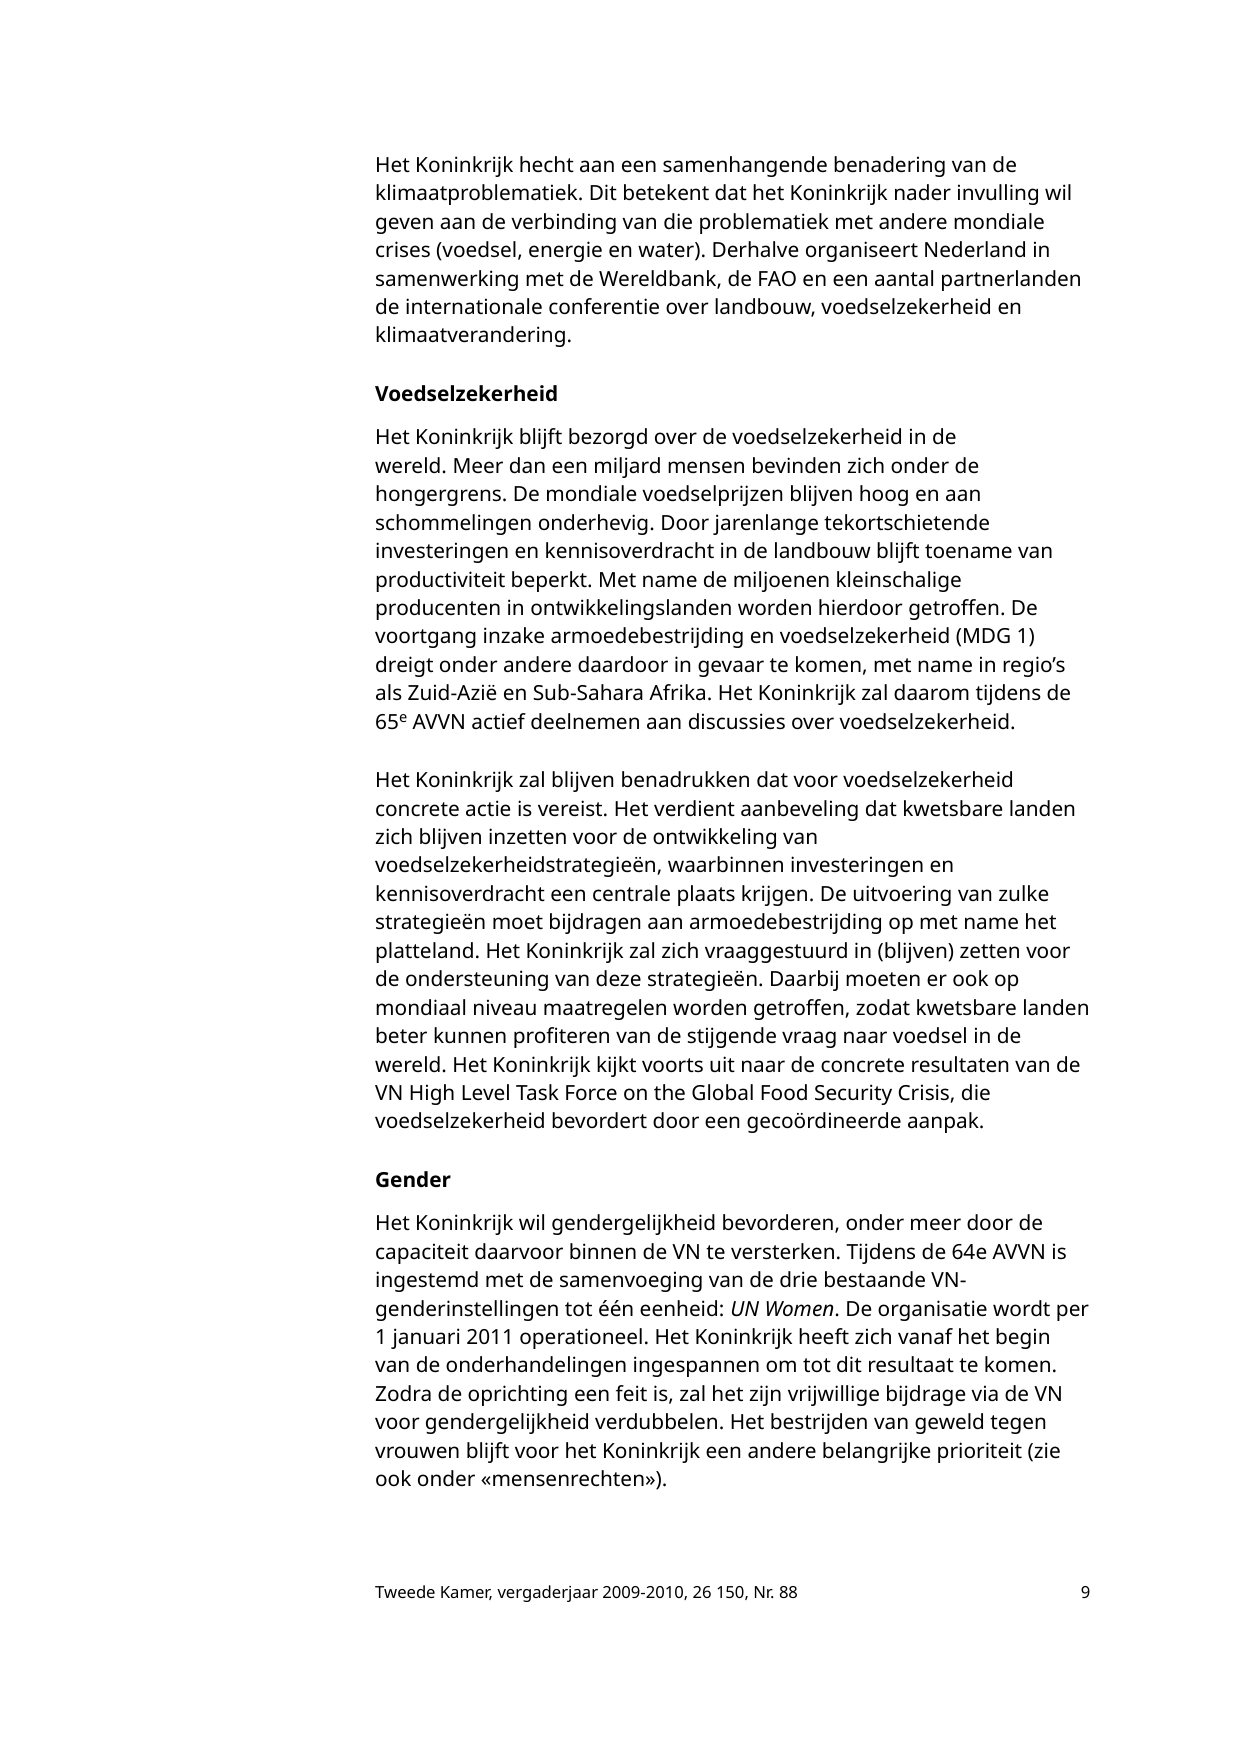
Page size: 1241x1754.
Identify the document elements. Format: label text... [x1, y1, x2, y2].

text Het Koninkrijk wil gendergelijkheid bevorderen, onder meer door de capaciteit daarvoor binnen de VN te versterken. Tijdens de 64e AVVN is ingestemd met de samenvoeging van de drie bestaande VN-genderinstellingen tot één eenheid: UN Women. De organisatie wordt per 1 januari 2011 operationeel. Het Koninkrijk heeft zich vanaf het begin van de onderhandelingen ingespannen om tot dit resultaat te komen. Zodra de oprichting een feit is, zal het zijn vrijwillige bijdrage via de VN voor gendergelijkheid verdubbelen. Het bestrijden van geweld tegen vrouwen blijft voor het Koninkrijk een andere belangrijke prioriteit (zie ook onder «mensenrechten»). [375, 1208, 1090, 1493]
text Voedselzekerheid [375, 379, 1090, 407]
text Gender [375, 1165, 1090, 1193]
text Het Koninkrijk blijft bezorgd over de voedselzekerheid in de wereld. Meer dan een miljard mensen bevinden zich onder de hongergrens. De mondiale voedselprijzen blijven hoog en aan schommelingen onderhevig. Door jarenlange tekortschietende investeringen en kennisoverdracht in de landbouw blijft toename van productiviteit beperkt. Met name de miljoenen kleinschalige producenten in ontwikkelingslanden worden hierdoor getroffen. De voortgang inzake armoedebestrijding en voedselzekerheid (MDG 1) dreigt onder andere daardoor in gevaar te komen, met name in regio’s als Zuid-Azië en Sub-Sahara Afrika. Het Koninkrijk zal daarom tijdens de 65e AVVN actief deelnemen aan discussies over voedselzekerheid. [375, 422, 1090, 735]
text Het Koninkrijk hecht aan een samenhangende benadering van de klimaatproblematiek. Dit betekent dat het Koninkrijk nader invulling wil geven aan de verbinding van die problematiek met andere mondiale crises (voedsel, energie en water). Derhalve organiseert Nederland in samenwerking met de Wereldbank, de FAO en een aantal partnerlanden de internationale conferentie over landbouw, voedselzekerheid en klimaatverandering. [375, 150, 1090, 349]
text Het Koninkrijk zal blijven benadrukken dat voor voedselzekerheid concrete actie is vereist. Het verdient aanbeveling dat kwetsbare landen zich blijven inzetten voor de ontwikkeling van voedselzekerheidstrategieën, waarbinnen investeringen en kennisoverdracht een centrale plaats krijgen. De uitvoering van zulke strategieën moet bijdragen aan armoedebestrijding op met name het platteland. Het Koninkrijk zal zich vraaggestuurd in (blijven) zetten voor de ondersteuning van deze strategieën. Daarbij moeten er ook op mondiaal niveau maatregelen worden getroffen, zodat kwetsbare landen beter kunnen profiteren van de stijgende vraag naar voedsel in de wereld. Het Koninkrijk kijkt voorts uit naar de concrete resultaten van de VN High Level Task Force on the Global Food Security Crisis, die voedselzekerheid bevordert door een gecoördineerde aanpak. [375, 765, 1090, 1135]
